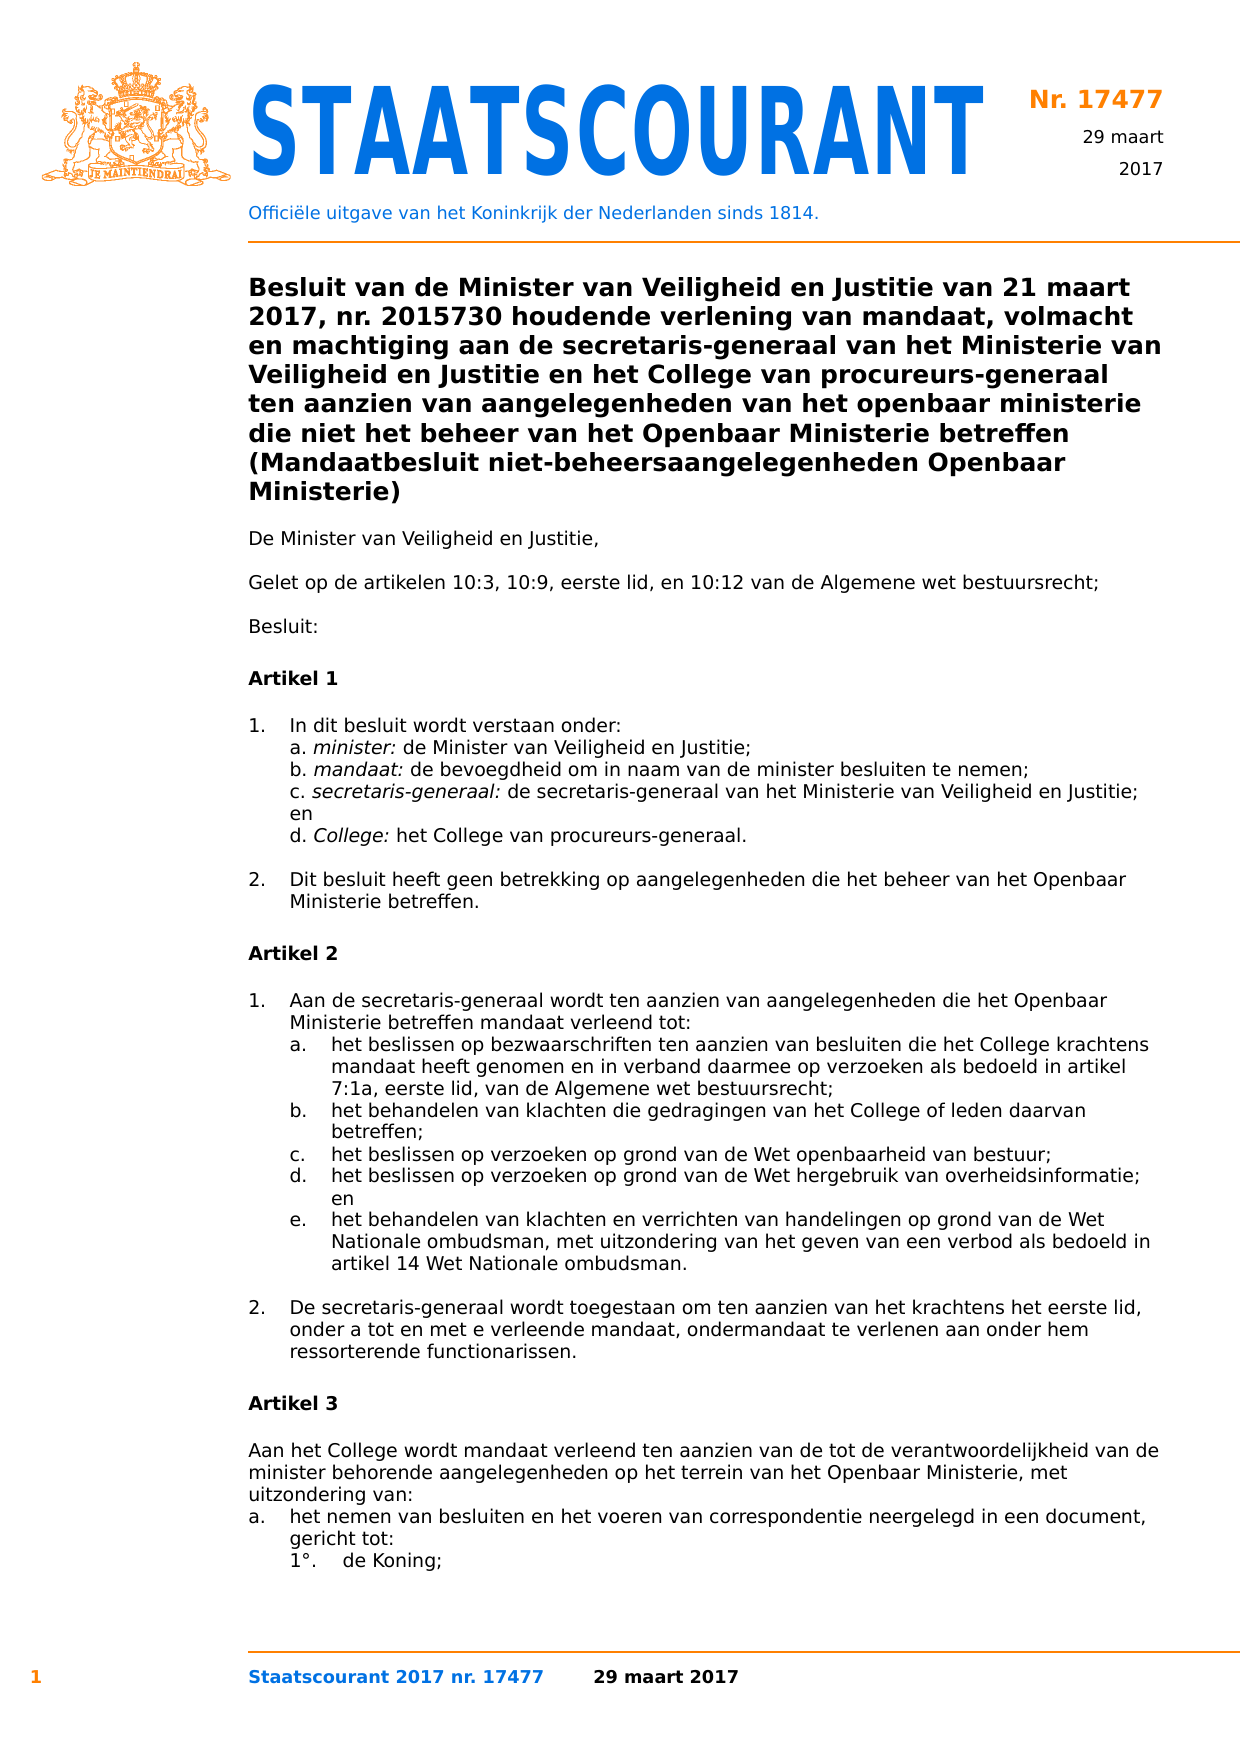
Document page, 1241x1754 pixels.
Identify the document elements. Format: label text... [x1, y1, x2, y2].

text Aan het College wordt mandaat verleend ten aanzien van de tot de verantwoordelijkheid van de minister behorende aangelegenheden op het terrein van het Openbaar Ministerie, met uitzondering van: [248, 1440, 1163, 1506]
table_header STAATSCOURANT [248, 62, 998, 203]
text a. het beslissen op bezwaarschriften ten aanzien van besluiten die het College krachtens mandaat heeft genomen en in verband daarmee op verzoeken als bedoeld in artikel 7:1a, eerste lid, van de Algemene wet bestuursrecht; [289, 1033, 1163, 1099]
text d. College: het College van procureurs-generaal. [289, 825, 1163, 847]
text c. het beslissen op verzoeken op grond van de Wet openbaarheid van bestuur; [289, 1143, 1163, 1165]
table_cell 2017 [998, 153, 1240, 203]
text c. secretaris-generaal: de secretaris-generaal van het Ministerie van Veiligheid en Justitie; en [289, 781, 1163, 825]
text d. het beslissen op verzoeken op grond van de Wet hergebruik van overheidsinformatie; en [289, 1165, 1163, 1209]
subtitle Besluit van de Minister van Veiligheid en Justitie van 21 maart 2017, nr. 2015730 houdende verlening van mandaat, volmacht en machtiging aan de secretaris-generaal van het Ministerie van Veiligheid en Justitie en het College van procureurs-generaal ten aanzien van aangelegenheden van het openbaar ministerie die niet het beheer van het Openbaar Ministerie betreffen (Mandaatbesluit niet-beheersaangelegenheden Openbaar Ministerie) [248, 273, 1163, 506]
table_cell Officiële uitgave van het Koninkrijk der Nederlanden sinds 1814. [248, 203, 1240, 241]
text b. mandaat: de bevoegdheid om in naam van de minister besluiten te nemen; [289, 759, 1163, 781]
text 1°. de Koning; [289, 1550, 1163, 1572]
text a. minister: de Minister van Veiligheid en Justitie; [289, 737, 1163, 759]
picture [41, 62, 231, 186]
text 2. De secretaris-generaal wordt toegestaan om ten aanzien van het krachtens het eerste lid, onder a tot en met e verleende mandaat, ondermandaat te verlenen aan onder hem ressorterende functionarissen. [248, 1297, 1163, 1363]
text 1. Aan de secretaris-generaal wordt ten aanzien van aangelegenheden die het Openbaar Ministerie betreffen mandaat verleend tot: [248, 989, 1163, 1033]
subtitle Artikel 3 [248, 1393, 1163, 1415]
text 1. In dit besluit wordt verstaan onder: [248, 715, 1163, 737]
text 2. Dit besluit heeft geen betrekking op aangelegenheden die het beheer van het Openbaar Ministerie betreffen. [248, 869, 1163, 913]
text b. het behandelen van klachten die gedragingen van het College of leden daarvan betreffen; [289, 1099, 1163, 1143]
table_cell 29 maart [998, 121, 1240, 153]
subtitle Artikel 1 [248, 668, 1163, 690]
table_header Nr. 17477 [998, 62, 1240, 121]
text e. het behandelen van klachten en verrichten van handelingen op grond van de Wet Nationale ombudsman, met uitzondering van het geven van een verbod als bedoeld in artikel 14 Wet Nationale ombudsman. [289, 1209, 1163, 1275]
table_header [25, 62, 248, 241]
subtitle Artikel 2 [248, 943, 1163, 964]
text Gelet op de artikelen 10:3, 10:9, eerste lid, en 10:12 van de Algemene wet bestuursrecht; [248, 572, 1163, 594]
text De Minister van Veiligheid en Justitie, [248, 528, 1163, 550]
text a. het nemen van besluiten en het voeren van correspondentie neergelegd in een document, gericht tot: [248, 1506, 1163, 1550]
text Besluit: [248, 616, 1163, 638]
